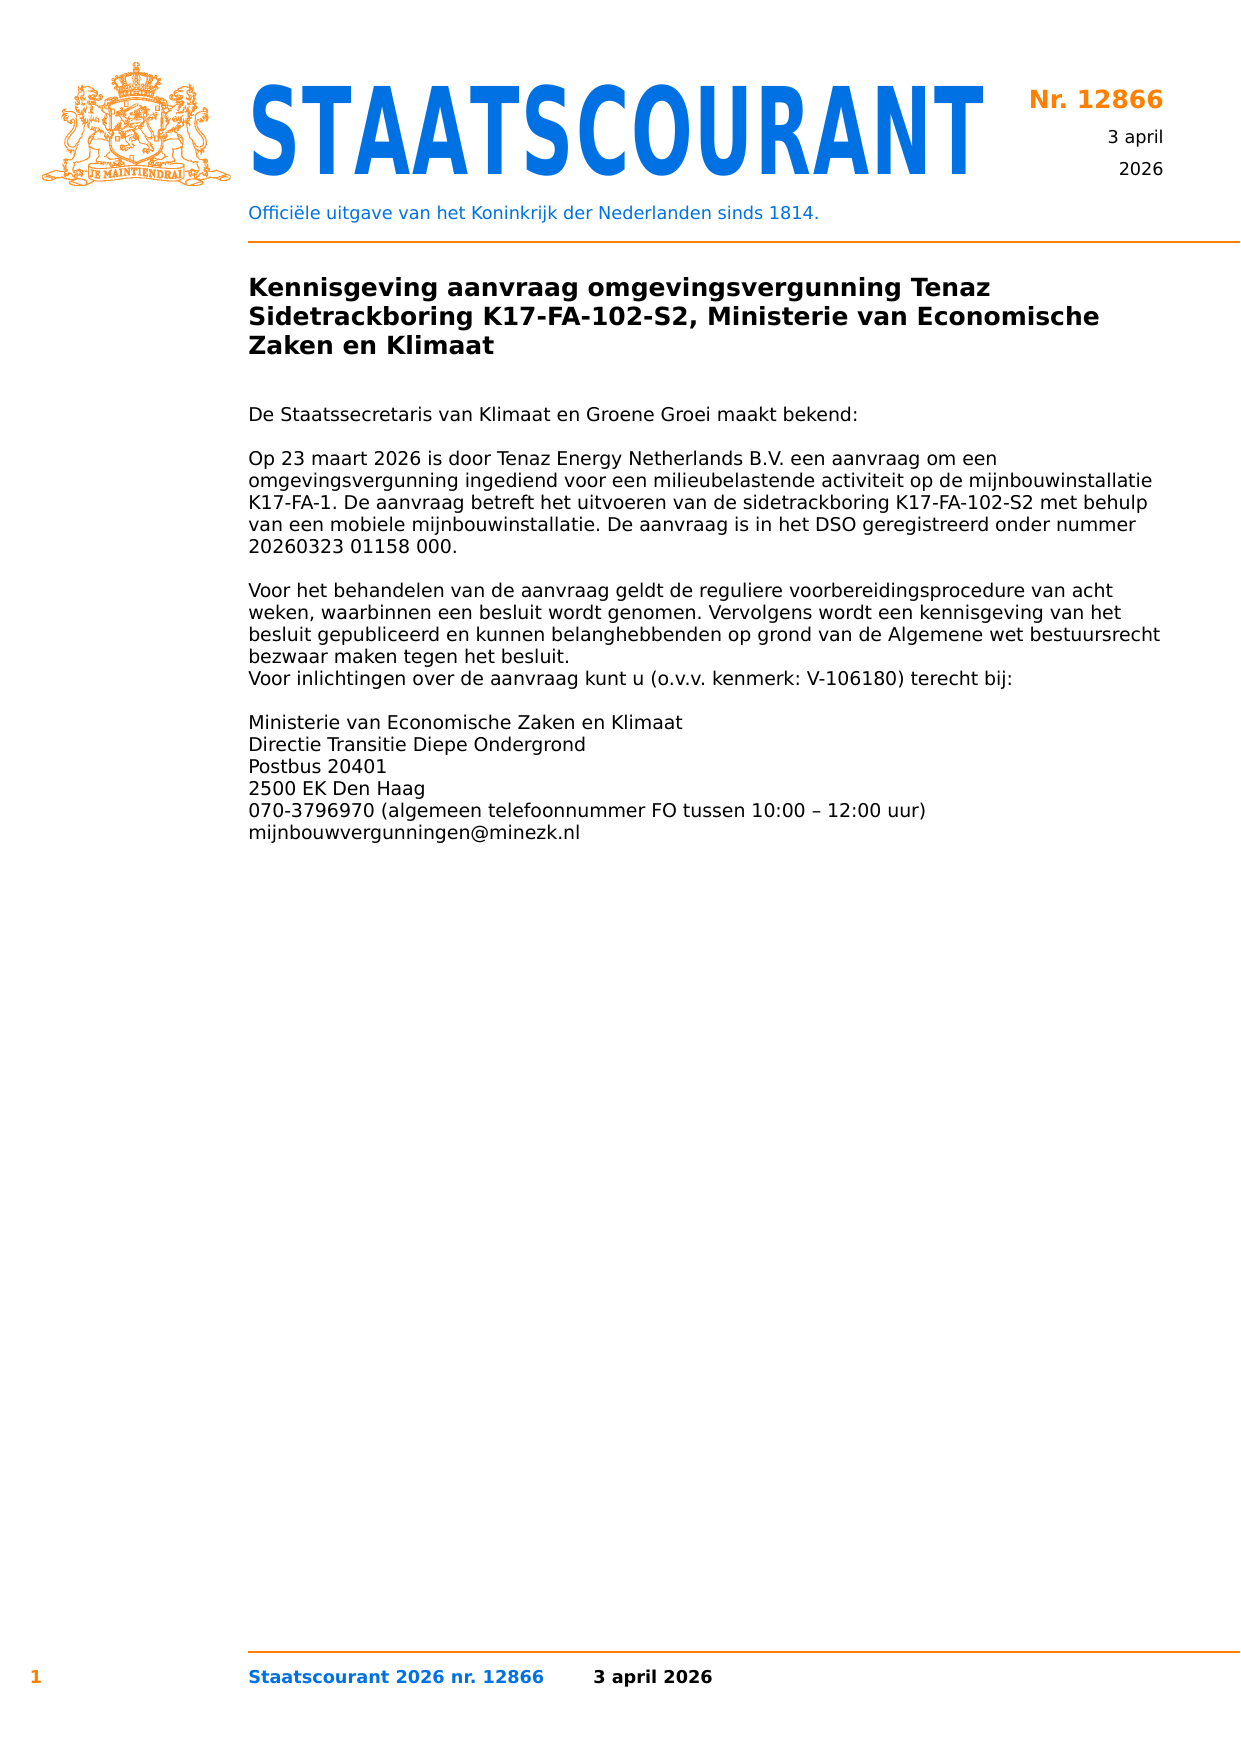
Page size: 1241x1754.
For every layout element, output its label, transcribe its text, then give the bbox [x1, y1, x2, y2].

text De Staatssecretaris van Klimaat en Groene Groei maakt bekend: [248, 404, 1163, 426]
text 2500 EK Den Haag [248, 778, 1163, 799]
table_header STAATSCOURANT [248, 62, 998, 203]
text 070-3796970 (algemeen telefoonnummer FO tussen 10:00 – 12:00 uur) [248, 799, 1163, 822]
subtitle Kennisgeving aanvraag omgevingsvergunning Tenaz Sidetrackboring K17-FA-102-S2, Ministerie van Economische Zaken en Klimaat [248, 273, 1163, 361]
table_cell 2026 [998, 153, 1240, 203]
text Directie Transitie Diepe Ondergrond [248, 734, 1163, 756]
text Op 23 maart 2026 is door Tenaz Energy Netherlands B.V. een aanvraag om een omgevingsvergunning ingediend voor een milieubelastende activiteit op de mijnbouwinstallatie K17-FA-1. De aanvraag betreft het uitvoeren van de sidetrackboring K17-FA-102-S2 met behulp van een mobiele mijnbouwinstallatie. De aanvraag is in het DSO geregistreerd onder nummer 20260323 01158 000. [248, 448, 1163, 558]
table_header Nr. 12866 [998, 62, 1240, 121]
text Voor inlichtingen over de aanvraag kunt u (o.v.v. kenmerk: V-106180) terecht bij: [248, 668, 1163, 690]
text Ministerie van Economische Zaken en Klimaat [248, 712, 1163, 734]
picture [41, 62, 231, 186]
text Postbus 20401 [248, 756, 1163, 778]
text Voor het behandelen van de aanvraag geldt de reguliere voorbereidingsprocedure van acht weken, waarbinnen een besluit wordt genomen. Vervolgens wordt een kennisgeving van het besluit gepubliceerd en kunnen belanghebbenden op grond van de Algemene wet bestuursrecht bezwaar maken tegen het besluit. [248, 580, 1163, 668]
text mijnbouwvergunningen@minezk.nl [248, 822, 1163, 843]
table_cell 3 april [998, 121, 1240, 153]
table_header [25, 62, 248, 241]
table_cell Officiële uitgave van het Koninkrijk der Nederlanden sinds 1814. [248, 203, 1240, 241]
